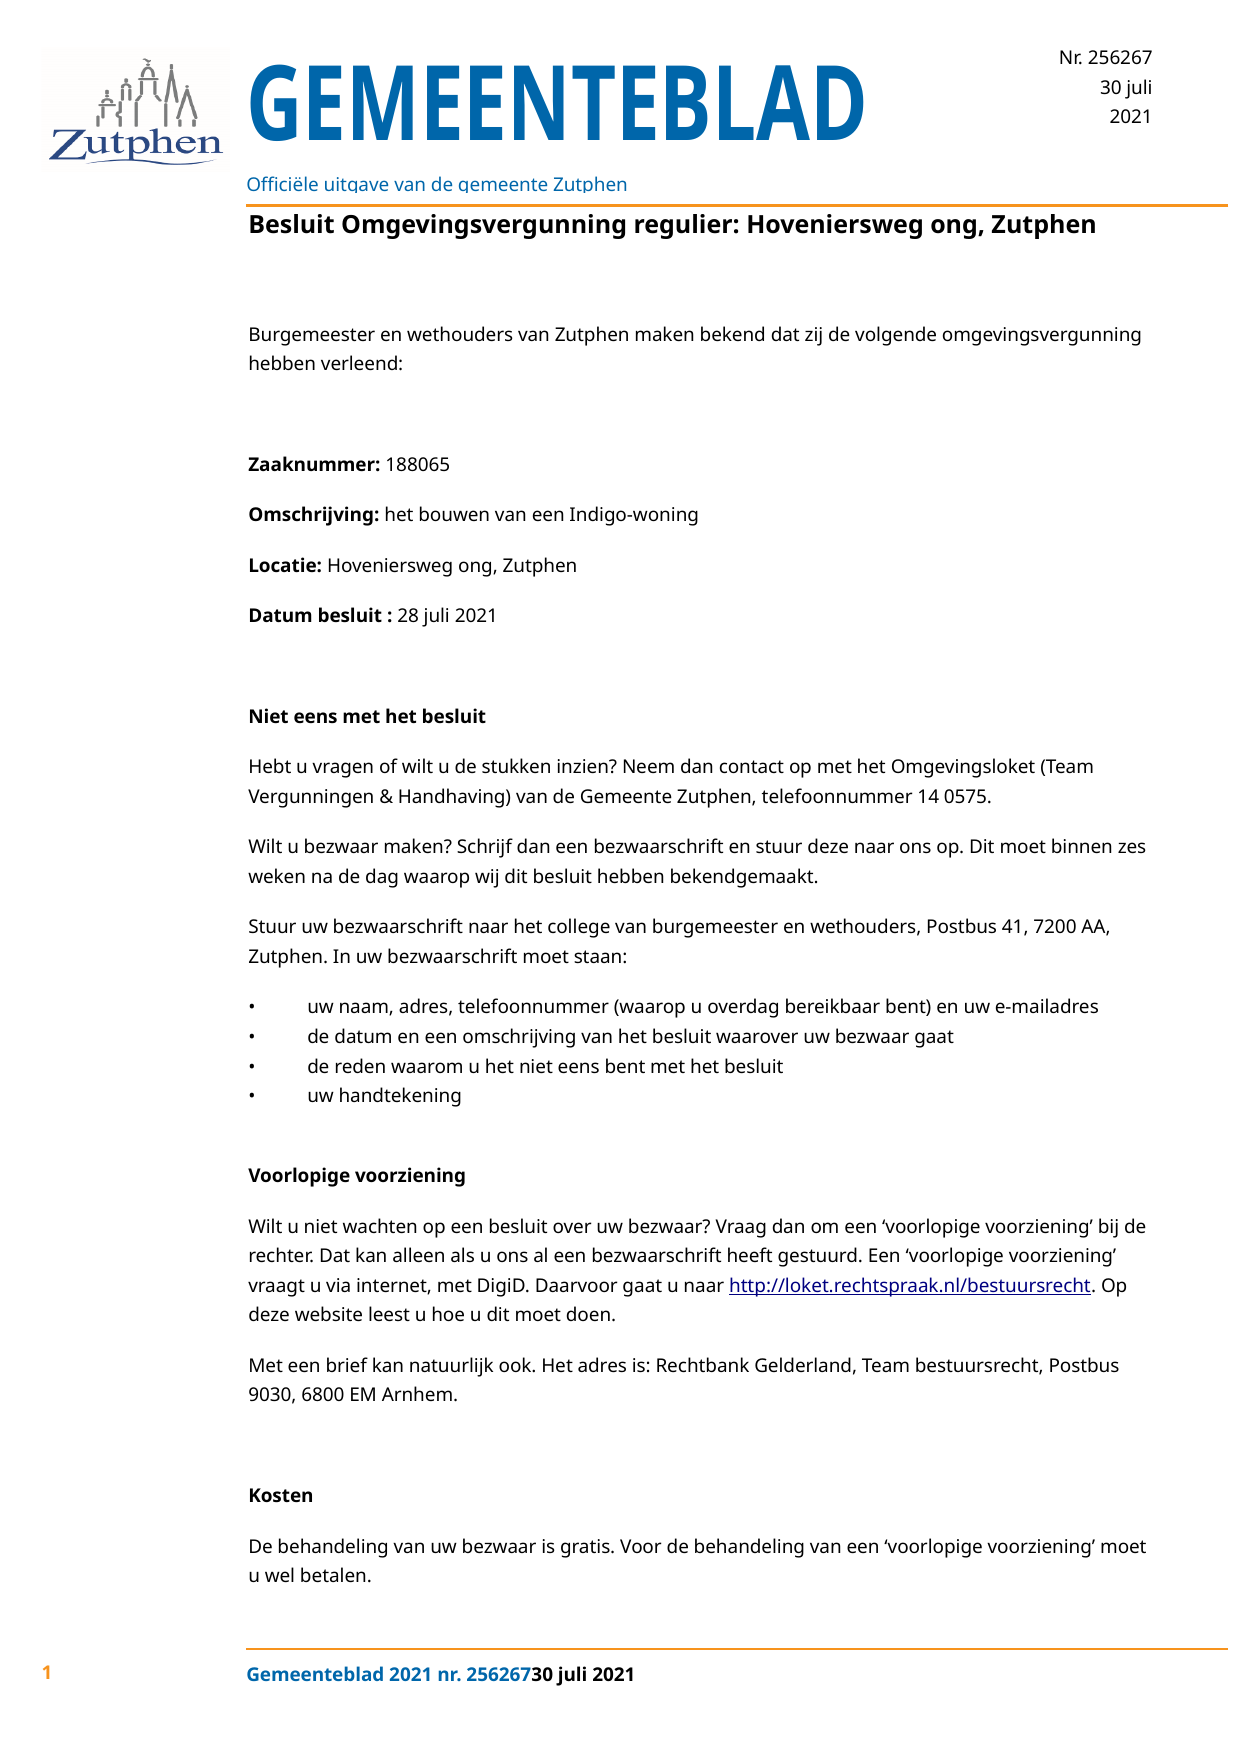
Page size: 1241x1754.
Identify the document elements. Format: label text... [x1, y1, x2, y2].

list uw naam, adres, telefoonnummer (waarop u overdag bereikbaar bent) en uw e-mailadres [248, 994, 1152, 1019]
text Datum besluit : 28 juli 2021 [248, 602, 1152, 628]
text Besluit Omgevingsvergunning regulier: Hoveniersweg ong, Zutphen [248, 207, 1152, 241]
list de datum en een omschrijving van het besluit waarover uw bezwaar gaat [248, 1023, 1152, 1049]
text Wilt u niet wachten op een besluit over uw bezwaar? Vraag dan om een ‘voorlopige voorziening’ bij de rechter. Dat kan alleen als u ons al een bezwaarschrift heeft gestuurd. Een ‘voorlopige voorziening’ vraagt u via internet, met DigiD. Daarvoor gaat u naar http://loket.rechtspraak.nl/bestuursrecht. Op deze website leest u hoe u dit moet doen. [248, 1213, 1152, 1327]
text Burgemeester en wethouders van Zutphen maken bekend dat zij de volgende omgevingsvergunning hebben verleend: [248, 321, 1152, 376]
text Kosten [248, 1482, 1152, 1508]
list de reden waarom u het niet eens bent met het besluit [248, 1053, 1152, 1078]
text Met een brief kan natuurlijk ook. Het adres is: Rechtbank Gelderland, Team bestuursrecht, Postbus 9030, 6800 EM Arnhem. [248, 1352, 1152, 1407]
text Hebt u vragen of wilt u de stukken inzien? Neem dan contact op met het Omgevingsloket (Team Vergunningen & Handhaving) van de Gemeente Zutphen, telefoonnummer 14 0575. [248, 754, 1152, 809]
text De behandeling van uw bezwaar is gratis. Voor de behandeling van een ‘voorlopige voorziening’ moet u wel betalen. [248, 1533, 1152, 1588]
text Niet eens met het besluit [248, 703, 1152, 729]
text Wilt u bezwaar maken? Schrijf dan een bezwaarschrift en stuur deze naar ons op. Dit moet binnen zes weken na de dag waarop wij dit besluit hebben bekendgemaakt. [248, 834, 1152, 889]
text Omschrijving: het bouwen van een Indigo-woning [248, 502, 1152, 527]
text Voorlopige voorziening [248, 1162, 1152, 1188]
picture [41, 47, 231, 172]
text Locatie: Hoveniersweg ong, Zutphen [248, 552, 1152, 578]
text Zaaknummer: 188065 [248, 451, 1152, 477]
list uw handtekening [248, 1082, 1152, 1108]
text Stuur uw bezwaarschrift naar het college van burgemeester en wethouders, Postbus 41, 7200 AA, Zutphen. In uw bezwaarschrift moet staan: [248, 914, 1152, 969]
